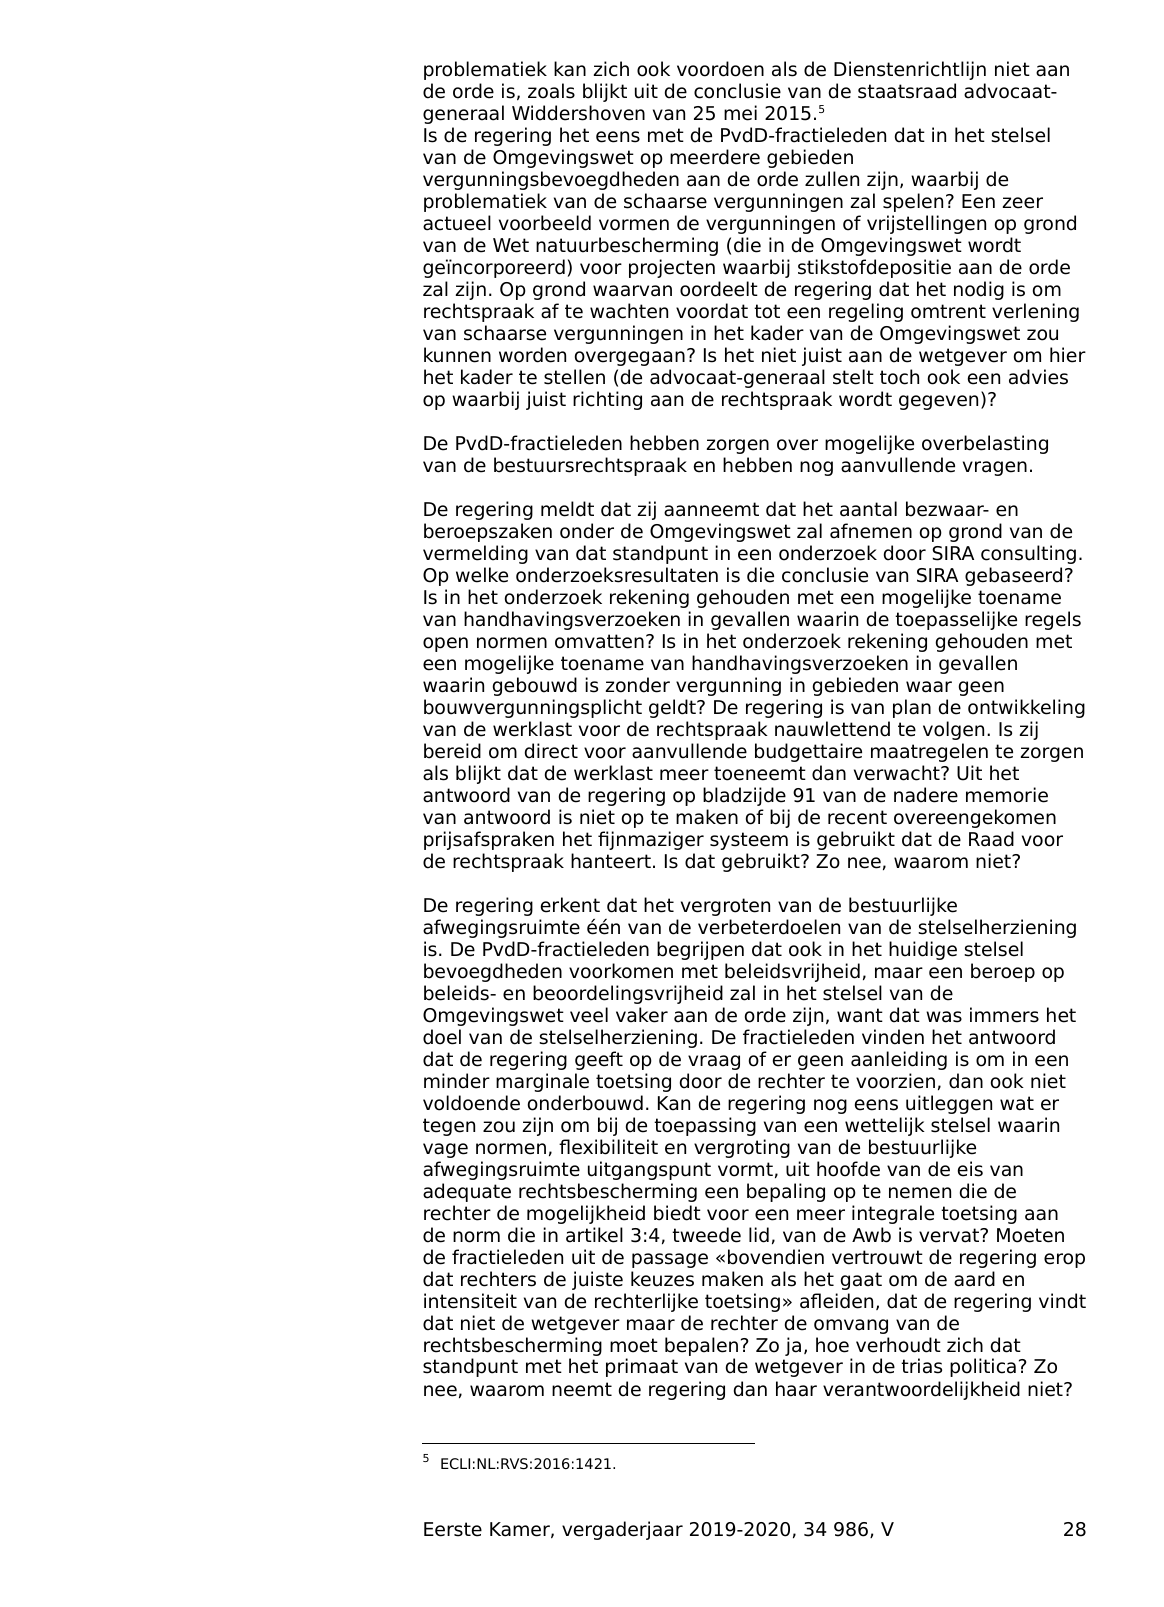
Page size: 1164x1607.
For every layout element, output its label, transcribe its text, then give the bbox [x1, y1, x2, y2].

text De regering erkent dat het vergroten van de bestuurlijke afwegingsruimte één van de verbeterdoelen van de stelselherziening is. De PvdD-fractieleden begrijpen dat ook in het huidige stelsel bevoegdheden voorkomen met beleidsvrijheid, maar een beroep op beleids- en beoordelingsvrijheid zal in het stelsel van de Omgevingswet veel vaker aan de orde zijn, want dat was immers het doel van de stelselherziening. De fractieleden vinden het antwoord dat de regering geeft op de vraag of er geen aanleiding is om in een minder marginale toetsing door de rechter te voorzien, dan ook niet voldoende onderbouwd. Kan de regering nog eens uitleggen wat er tegen zou zijn om bij de toepassing van een wettelijk stelsel waarin vage normen, flexibiliteit en vergroting van de bestuurlijke afwegingsruimte uitgangspunt vormt, uit hoofde van de eis van adequate rechtsbescherming een bepaling op te nemen die de rechter de mogelijkheid biedt voor een meer integrale toetsing aan de norm die in artikel 3:4, tweede lid, van de Awb is vervat? Moeten de fractieleden uit de passage «bovendien vertrouwt de regering erop dat rechters de juiste keuzes maken als het gaat om de aard en intensiteit van de rechterlijke toetsing» afleiden, dat de regering vindt dat niet de wetgever maar de rechter de omvang van de rechtsbescherming moet bepalen? Zo ja, hoe verhoudt zich dat standpunt met het primaat van de wetgever in de trias politica? Zo nee, waarom neemt de regering dan haar verantwoordelijkheid niet? [422, 895, 1087, 1400]
text De regering meldt dat zij aanneemt dat het aantal bezwaar- en beroepszaken onder de Omgevingswet zal afnemen op grond van de vermelding van dat standpunt in een onderzoek door SIRA consulting. Op welke onderzoeksresultaten is die conclusie van SIRA gebaseerd? Is in het onderzoek rekening gehouden met een mogelijke toename van handhavingsverzoeken in gevallen waarin de toepasselijke regels open normen omvatten? Is in het onderzoek rekening gehouden met een mogelijke toename van handhavingsverzoeken in gevallen waarin gebouwd is zonder vergunning in gebieden waar geen bouwvergunningsplicht geldt? De regering is van plan de ontwikkeling van de werklast voor de rechtspraak nauwlettend te volgen. Is zij bereid om direct voor aanvullende budgettaire maatregelen te zorgen als blijkt dat de werklast meer toeneemt dan verwacht? Uit het antwoord van de regering op bladzijde 91 van de nadere memorie van antwoord is niet op te maken of bij de recent overeengekomen prijsafspraken het fijnmaziger systeem is gebruikt dat de Raad voor de rechtspraak hanteert. Is dat gebruikt? Zo nee, waarom niet? [422, 499, 1087, 873]
text De PvdD-fractieleden hebben zorgen over mogelijke overbelasting van de bestuursrechtspraak en hebben nog aanvullende vragen. [422, 433, 1087, 477]
text ECLI:NL:RVS:2016:1421. [422, 1452, 1087, 1474]
text problematiek kan zich ook voordoen als de Dienstenrichtlijn niet aan de orde is, zoals blijkt uit de conclusie van de staatsraad advocaat-generaal Widdershoven van 25 mei 2015. [422, 59, 1087, 125]
text Is de regering het eens met de PvdD-fractieleden dat in het stelsel van de Omgevingswet op meerdere gebieden vergunningsbevoegdheden aan de orde zullen zijn, waarbij de problematiek van de schaarse vergunningen zal spelen? Een zeer actueel voorbeeld vormen de vergunningen of vrijstellingen op grond van de Wet natuurbescherming (die in de Omgevingswet wordt geïncorporeerd) voor projecten waarbij stikstofdepositie aan de orde zal zijn. Op grond waarvan oordeelt de regering dat het nodig is om rechtspraak af te wachten voordat tot een regeling omtrent verlening van schaarse vergunningen in het kader van de Omgevingswet zou kunnen worden overgegaan? Is het niet juist aan de wetgever om hier het kader te stellen (de advocaat-generaal stelt toch ook een advies op waarbij juist richting aan de rechtspraak wordt gegeven)? [422, 125, 1087, 411]
